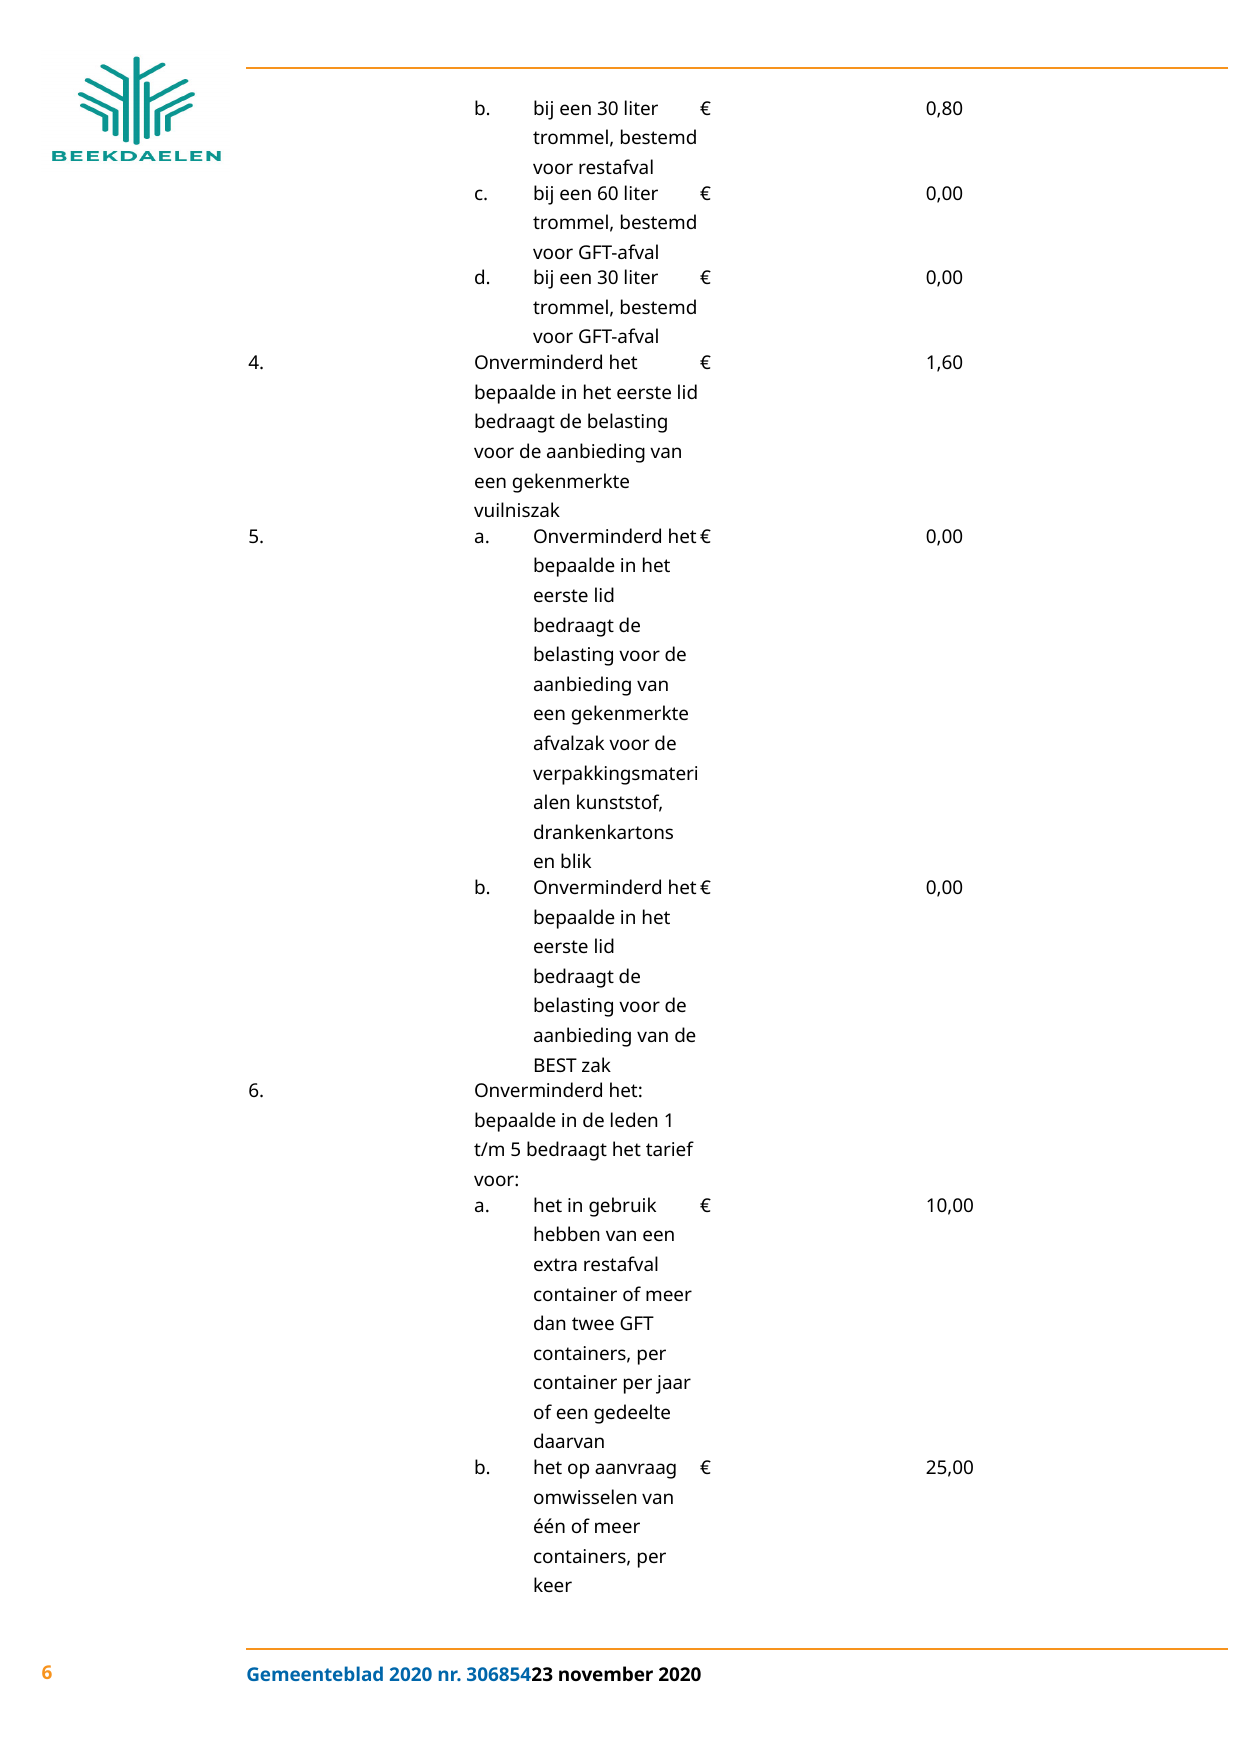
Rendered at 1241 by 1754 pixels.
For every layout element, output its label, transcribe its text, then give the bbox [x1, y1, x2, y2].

table_cell 10,00 [926, 1192, 1152, 1454]
table_cell het op aanvraag omwisselen van één of meer containers, per keer [474, 1454, 700, 1598]
table_cell [248, 180, 474, 264]
table_cell € [700, 180, 926, 264]
table_cell [926, 1078, 1152, 1192]
table_cell Onverminderd het bepaalde in het eerste lid bedraagt de belasting voor de aanbieding van de BEST zak [474, 874, 700, 1077]
table_cell [700, 1078, 926, 1192]
picture [41, 47, 231, 172]
table_cell 0,00 [926, 523, 1152, 874]
table_cell Onverminderd het: bepaalde in de leden 1 t/m 5 bedraagt het tarief voor: [474, 1078, 700, 1192]
table_cell 0,00 [926, 265, 1152, 349]
table_cell 5. [248, 523, 474, 874]
table_cell € [700, 1192, 926, 1454]
table_cell bij een 30 liter trommel, bestemd voor restafval [474, 95, 700, 180]
table_cell 25,00 [926, 1454, 1152, 1598]
table_cell 6. [248, 1078, 474, 1192]
table_cell het in gebruik hebben van een extra restafval container of meer dan twee GFT containers, per container per jaar of een gedeelte daarvan [474, 1192, 700, 1454]
table_cell 0,00 [926, 180, 1152, 264]
table_cell € [700, 523, 926, 874]
table_cell [248, 95, 474, 180]
table_cell [248, 265, 474, 349]
table_cell bij een 60 liter trommel, bestemd voor GFT-afval [474, 180, 700, 264]
table_cell [248, 1454, 474, 1598]
table_cell Onverminderd het bepaalde in het eerste lid bedraagt de belasting voor de aanbieding van een gekenmerkte vuilniszak [474, 350, 700, 523]
table_cell 0,80 [926, 95, 1152, 180]
table_cell € [700, 350, 926, 523]
table_cell [248, 874, 474, 1077]
table_cell bij een 30 liter trommel, bestemd voor GFT-afval [474, 265, 700, 349]
table_cell [248, 1192, 474, 1454]
table_cell € [700, 95, 926, 180]
table_cell € [700, 1454, 926, 1598]
table_cell 1,60 [926, 350, 1152, 523]
table_cell Onverminderd het bepaalde in het eerste lid bedraagt de belasting voor de aanbieding van een gekenmerkte afvalzak voor de verpakkingsmaterialen kunststof, drankenkartons en blik [474, 523, 700, 874]
table_cell 4. [248, 350, 474, 523]
table_cell € [700, 265, 926, 349]
table_cell 0,00 [926, 874, 1152, 1077]
table_cell € [700, 874, 926, 1077]
